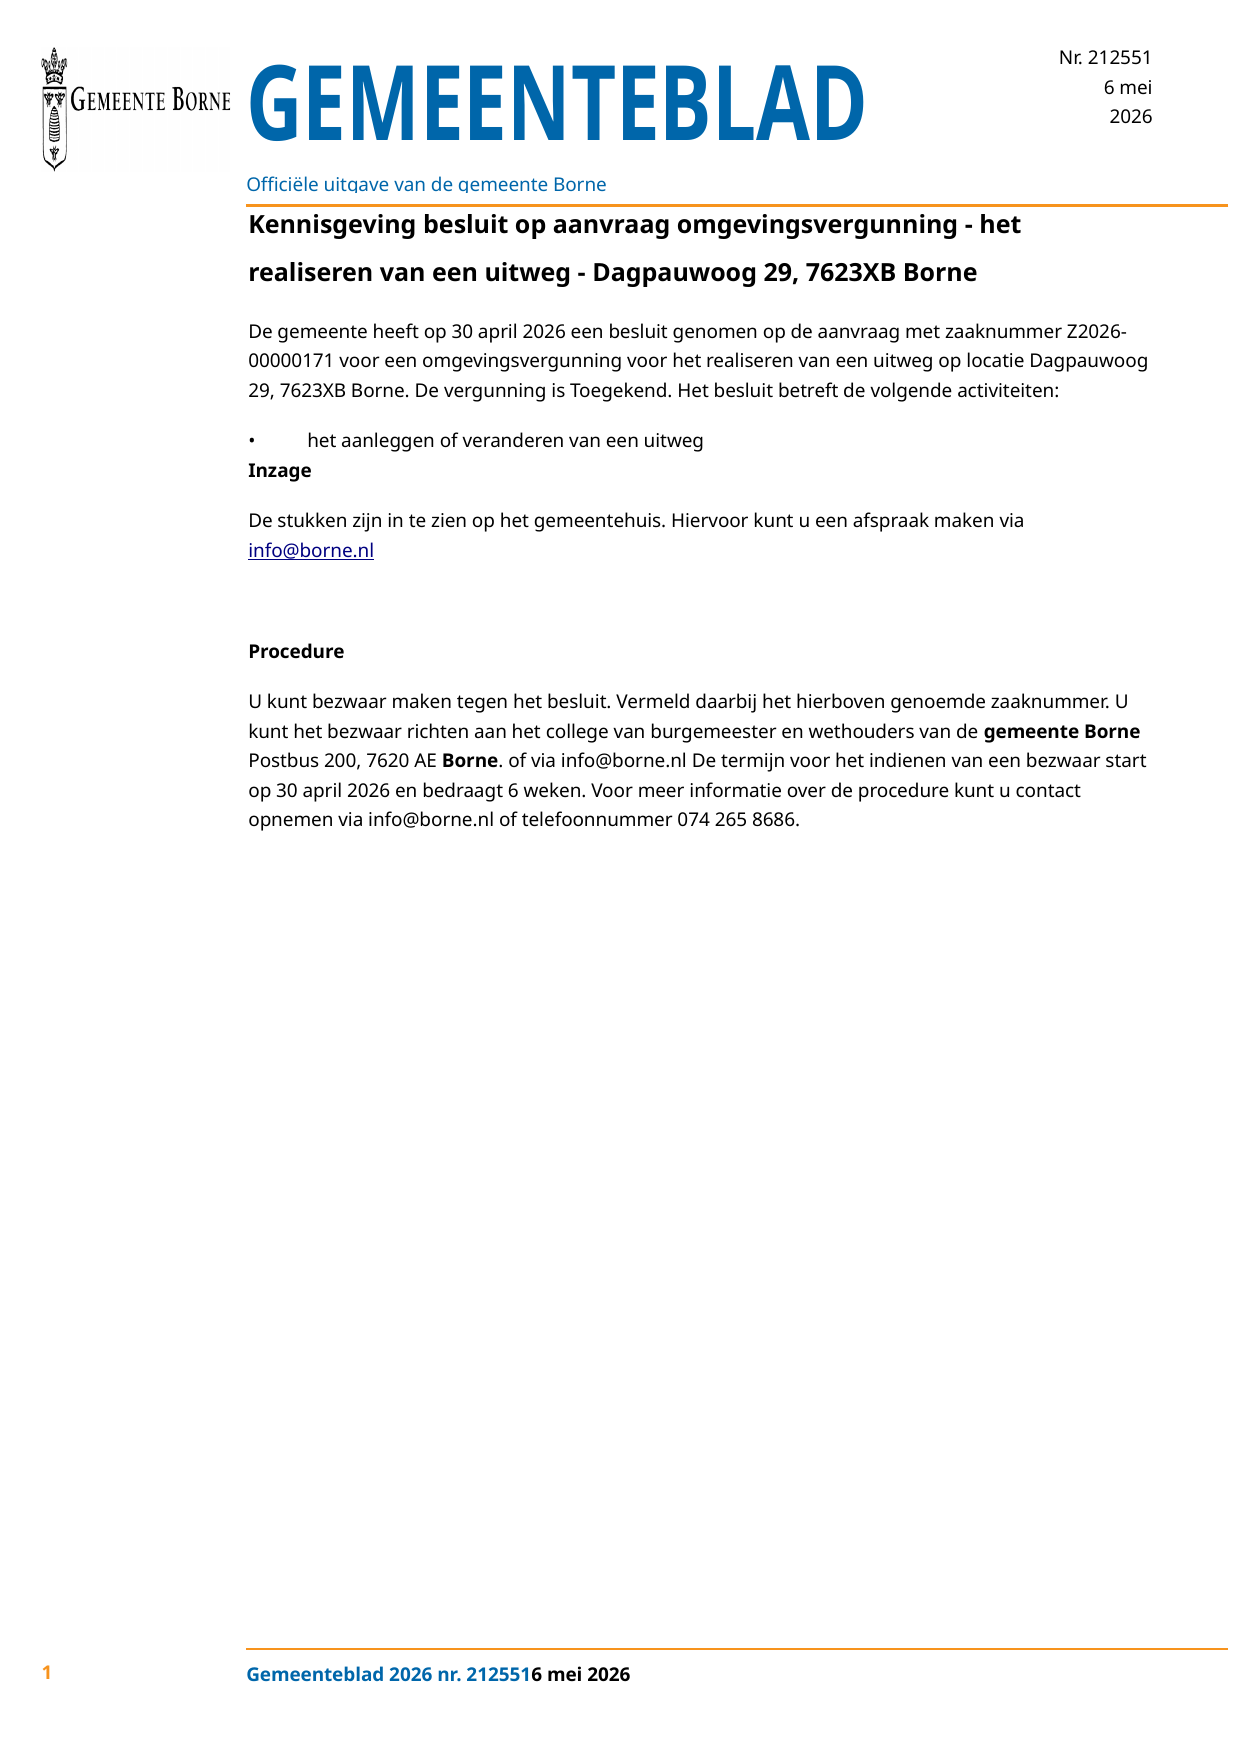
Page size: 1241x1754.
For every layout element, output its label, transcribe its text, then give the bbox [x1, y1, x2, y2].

text Inzage [248, 457, 1152, 483]
text De stukken zijn in te zien op het gemeentehuis. Hiervoor kunt u een afspraak maken via info@borne.nl [248, 507, 1152, 563]
picture [41, 47, 231, 172]
text De gemeente heeft op 30 april 2026 een besluit genomen op de aanvraag met zaaknummer Z2026-00000171 voor een omgevingsvergunning voor het realiseren van een uitweg op locatie Dagpauwoog 29, 7623XB Borne. De vergunning is Toegekend. Het besluit betreft de volgende activiteiten: [248, 318, 1152, 403]
list het aanleggen of veranderen van een uitweg [248, 427, 1152, 453]
text Procedure [248, 638, 1152, 664]
text U kunt bezwaar maken tegen het besluit. Vermeld daarbij het hierboven genoemde zaaknummer. U kunt het bezwaar richten aan het college van burgemeester en wethouders van de gemeente Borne Postbus 200, 7620 AE Borne. of via info@borne.nl De termijn voor het indienen van een bezwaar start op 30 april 2026 en bedraagt 6 weken. Voor meer informatie over de procedure kunt u contact opnemen via info@borne.nl of telefoonnummer 074 265 8686. [248, 688, 1152, 832]
text Kennisgeving besluit op aanvraag omgevingsvergunning - het realiseren van een uitweg - Dagpauwoog 29, 7623XB Borne [248, 207, 1152, 288]
